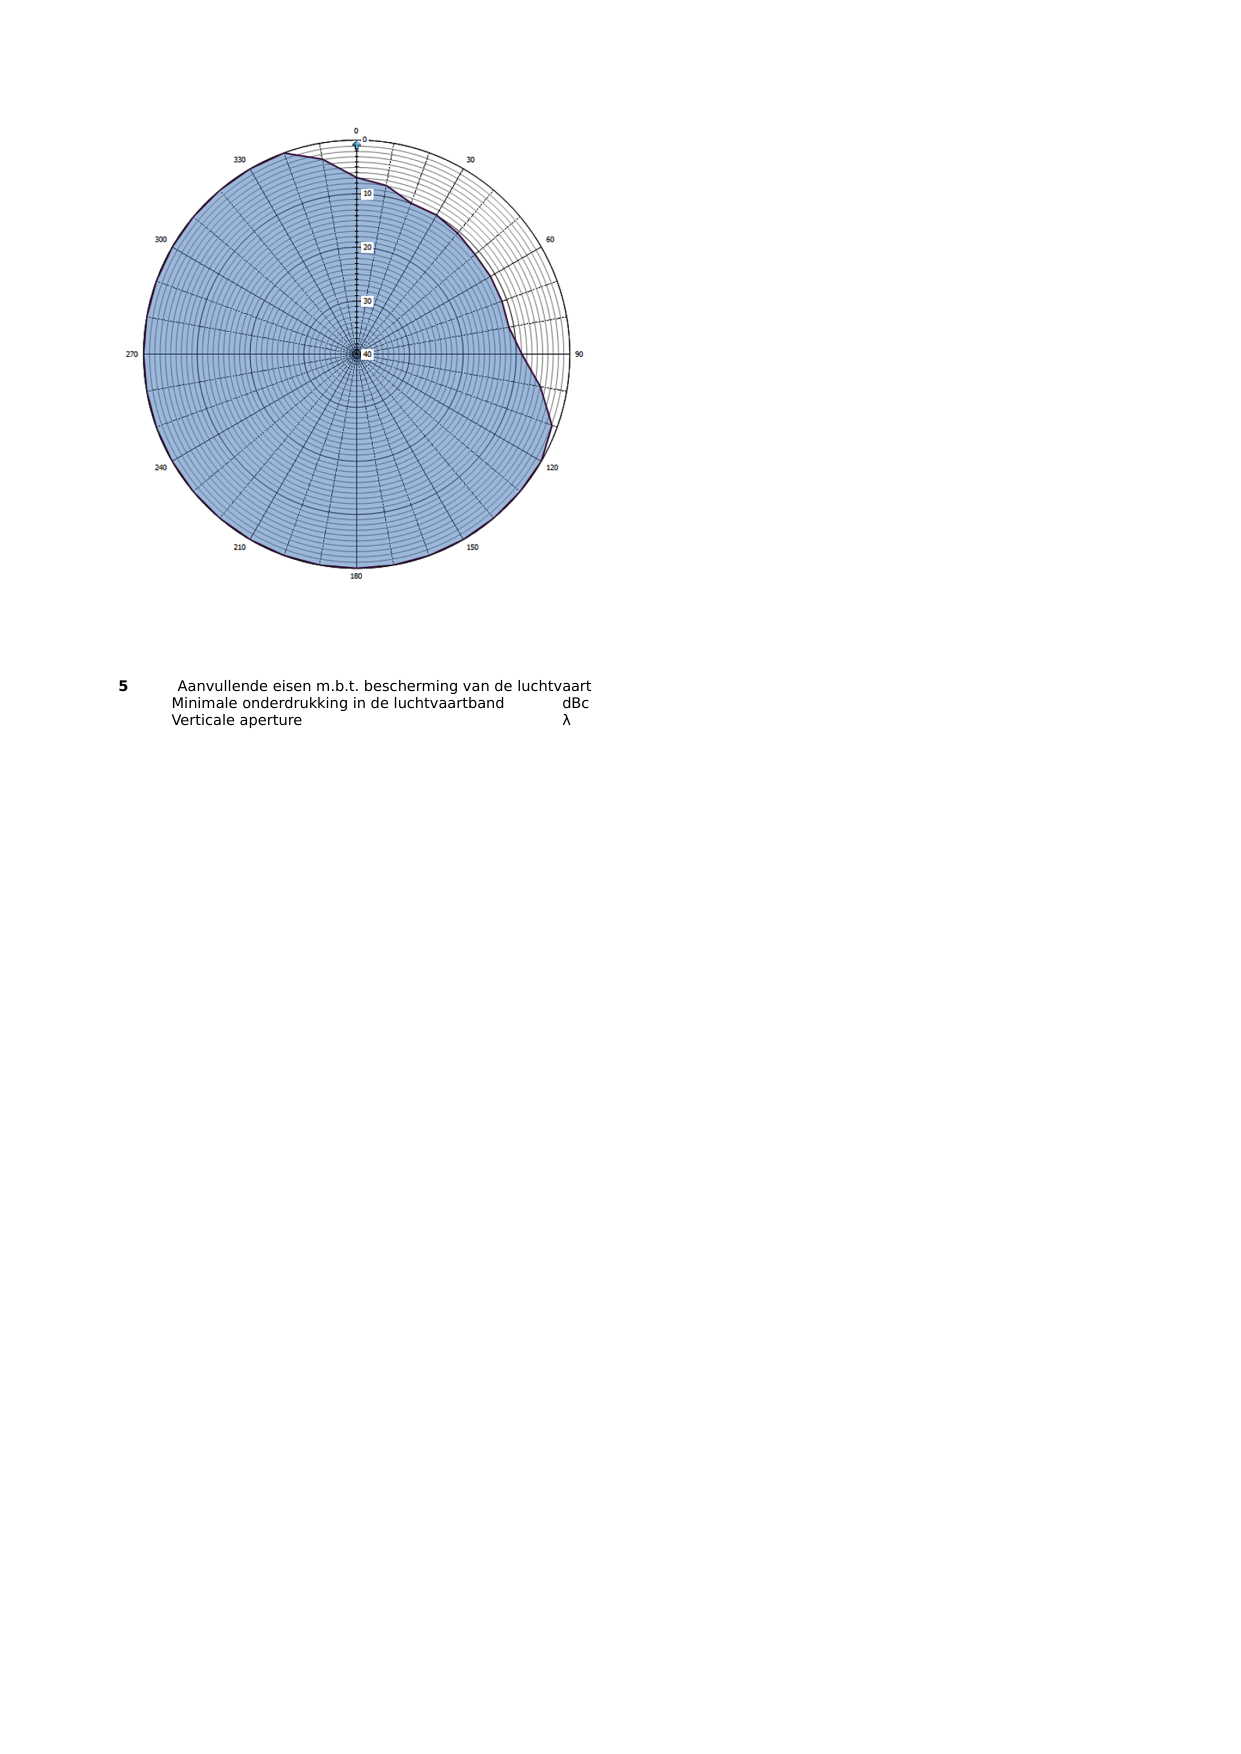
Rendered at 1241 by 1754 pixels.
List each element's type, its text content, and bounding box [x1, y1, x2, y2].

picture [118, 118, 591, 591]
table_cell dBc λ [556, 695, 1122, 729]
table_cell Minimale onderdrukking in de luchtvaartband Verticale aperture [171, 695, 556, 729]
table_header 5 [118, 678, 171, 729]
table_header Aanvullende eisen m.b.t. bescherming van de luchtvaart [171, 678, 1122, 695]
